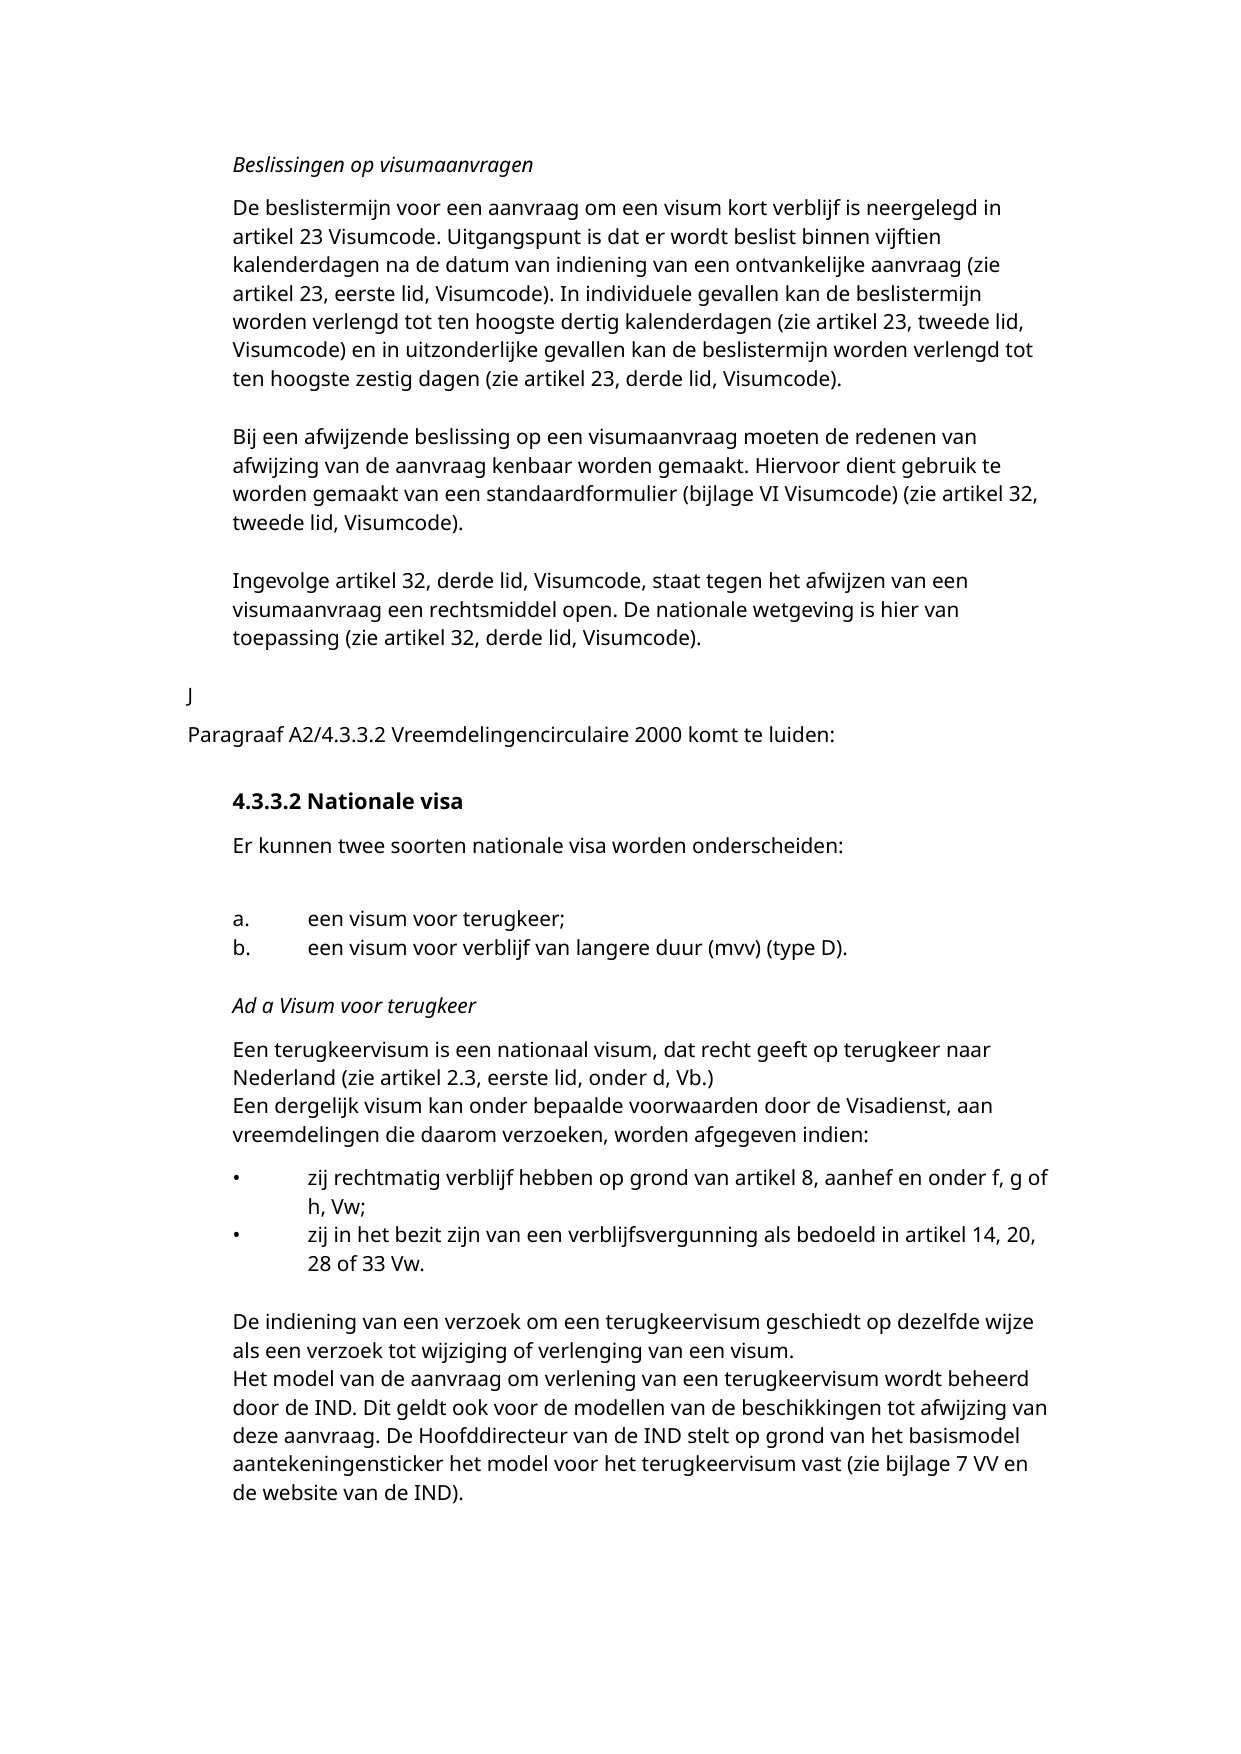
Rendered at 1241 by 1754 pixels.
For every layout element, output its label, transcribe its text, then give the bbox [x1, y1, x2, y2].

text Er kunnen twee soorten nationale visa worden onderscheiden: [232, 831, 1053, 859]
text De indiening van een verzoek om een terugkeervisum geschiedt op dezelfde wijze als een verzoek tot wijziging of verlenging van een visum. [232, 1307, 1053, 1364]
text De beslistermijn voor een aanvraag om een visum kort verblijf is neergelegd in artikel 23 Visumcode. Uitgangspunt is dat er wordt beslist binnen vijftien kalenderdagen na de datum van indiening van een ontvankelijke aanvraag (zie artikel 23, eerste lid, Visumcode). In individuele gevallen kan de beslistermijn worden verlengd tot ten hoogste dertig kalenderdagen (zie artikel 23, tweede lid, Visumcode) en in uitzonderlijke gevallen kan de beslistermijn worden verlengd tot ten hoogste zestig dagen (zie artikel 23, derde lid, Visumcode). [232, 193, 1053, 392]
text Een terugkeervisum is een nationaal visum, dat recht geeft op terugkeer naar Nederland (zie artikel 2.3, eerste lid, onder d, Vb.) [232, 1035, 1053, 1092]
list een visum voor terugkeer; [232, 904, 1053, 933]
list zij in het bezit zijn van een verblijfsvergunning als bedoeld in artikel 14, 20, 28 of 33 Vw. [232, 1220, 1053, 1277]
subtitle 4.3.3.2 Nationale visa [232, 786, 1053, 816]
text Een dergelijk visum kan onder bepaalde voorwaarden door de Visadienst, aan vreemdelingen die daarom verzoeken, worden afgegeven indien: [232, 1092, 1053, 1148]
text Beslissingen op visumaanvragen [232, 150, 1053, 178]
text J [187, 682, 1053, 708]
list een visum voor verblijf van langere duur (mvv) (type D). [232, 933, 1053, 961]
list zij rechtmatig verblijf hebben op grond van artikel 8, aanhef en onder f, g of h, Vw; [232, 1163, 1053, 1220]
text Het model van de aanvraag om verlening van een terugkeervisum wordt beheerd door de IND. Dit geldt ook voor de modellen van de beschikkingen tot afwijzing van deze aanvraag. De Hoofddirecteur van de IND stelt op grond van het basismodel aantekeningensticker het model voor het terugkeervisum vast (zie bijlage 7 VV en de website van de IND). [232, 1364, 1053, 1506]
text Paragraaf A2/4.3.3.2 Vreemdelingencirculaire 2000 komt te luiden: [187, 720, 1053, 749]
text Bij een afwijzende beslissing op een visumaanvraag moeten de redenen van afwijzing van de aanvraag kenbaar worden gemaakt. Hiervoor dient gebruik te worden gemaakt van een standaardformulier (bijlage VI Visumcode) (zie artikel 32, tweede lid, Visumcode). [232, 422, 1053, 536]
text Ingevolge artikel 32, derde lid, Visumcode, staat tegen het afwijzen van een visumaanvraag een rechtsmiddel open. De nationale wetgeving is hier van toepassing (zie artikel 32, derde lid, Visumcode). [232, 566, 1053, 652]
text Ad a Visum voor terugkeer [232, 991, 1053, 1020]
